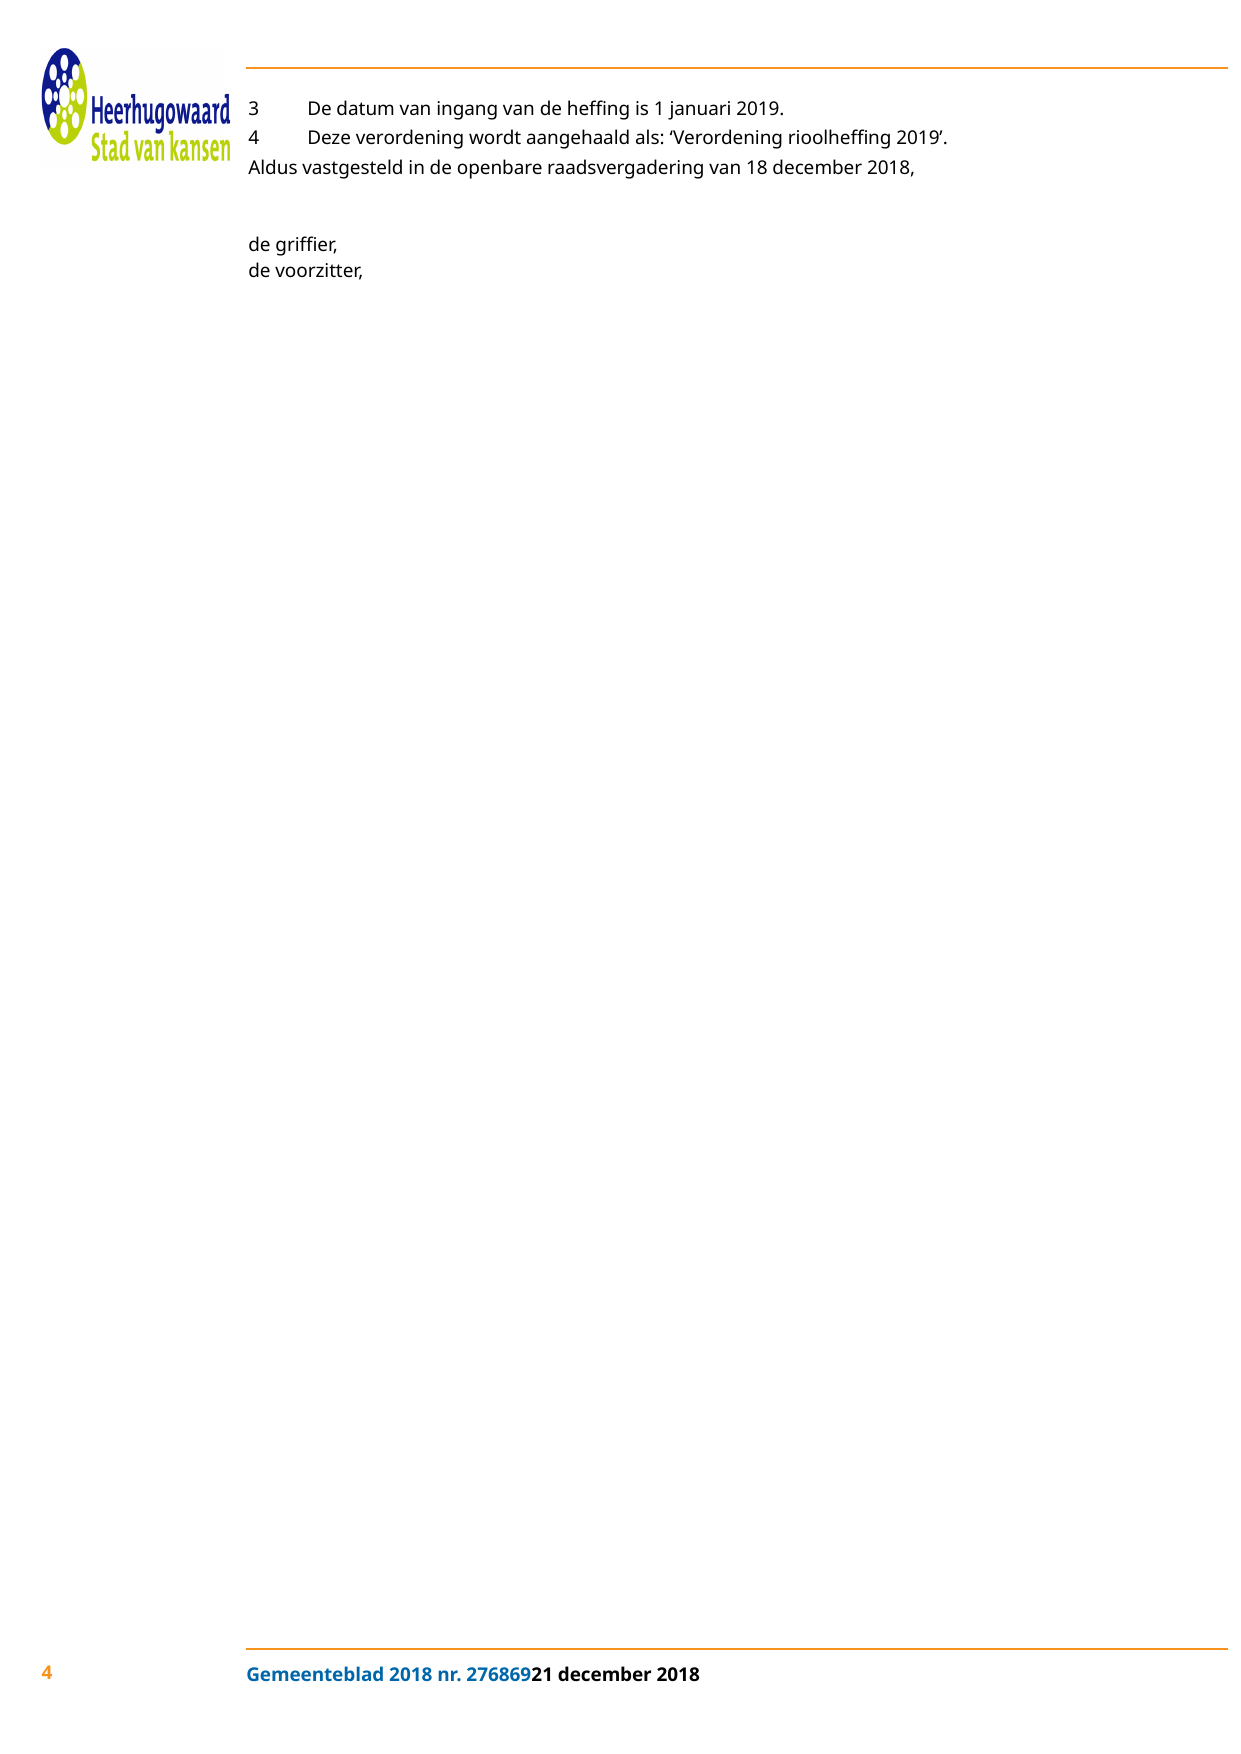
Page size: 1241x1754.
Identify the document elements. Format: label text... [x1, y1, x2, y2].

list De datum van ingang van de heffing is 1 januari 2019. [248, 95, 1152, 121]
picture [41, 47, 231, 172]
list Deze verordening wordt aangehaald als: ‘Verordening rioolheffing 2019’. [248, 124, 1152, 150]
text de griffier, [248, 231, 1152, 257]
text Aldus vastgesteld in de openbare raadsvergadering van 18 december 2018, [248, 154, 1152, 180]
text de voorzitter, [248, 257, 1152, 283]
